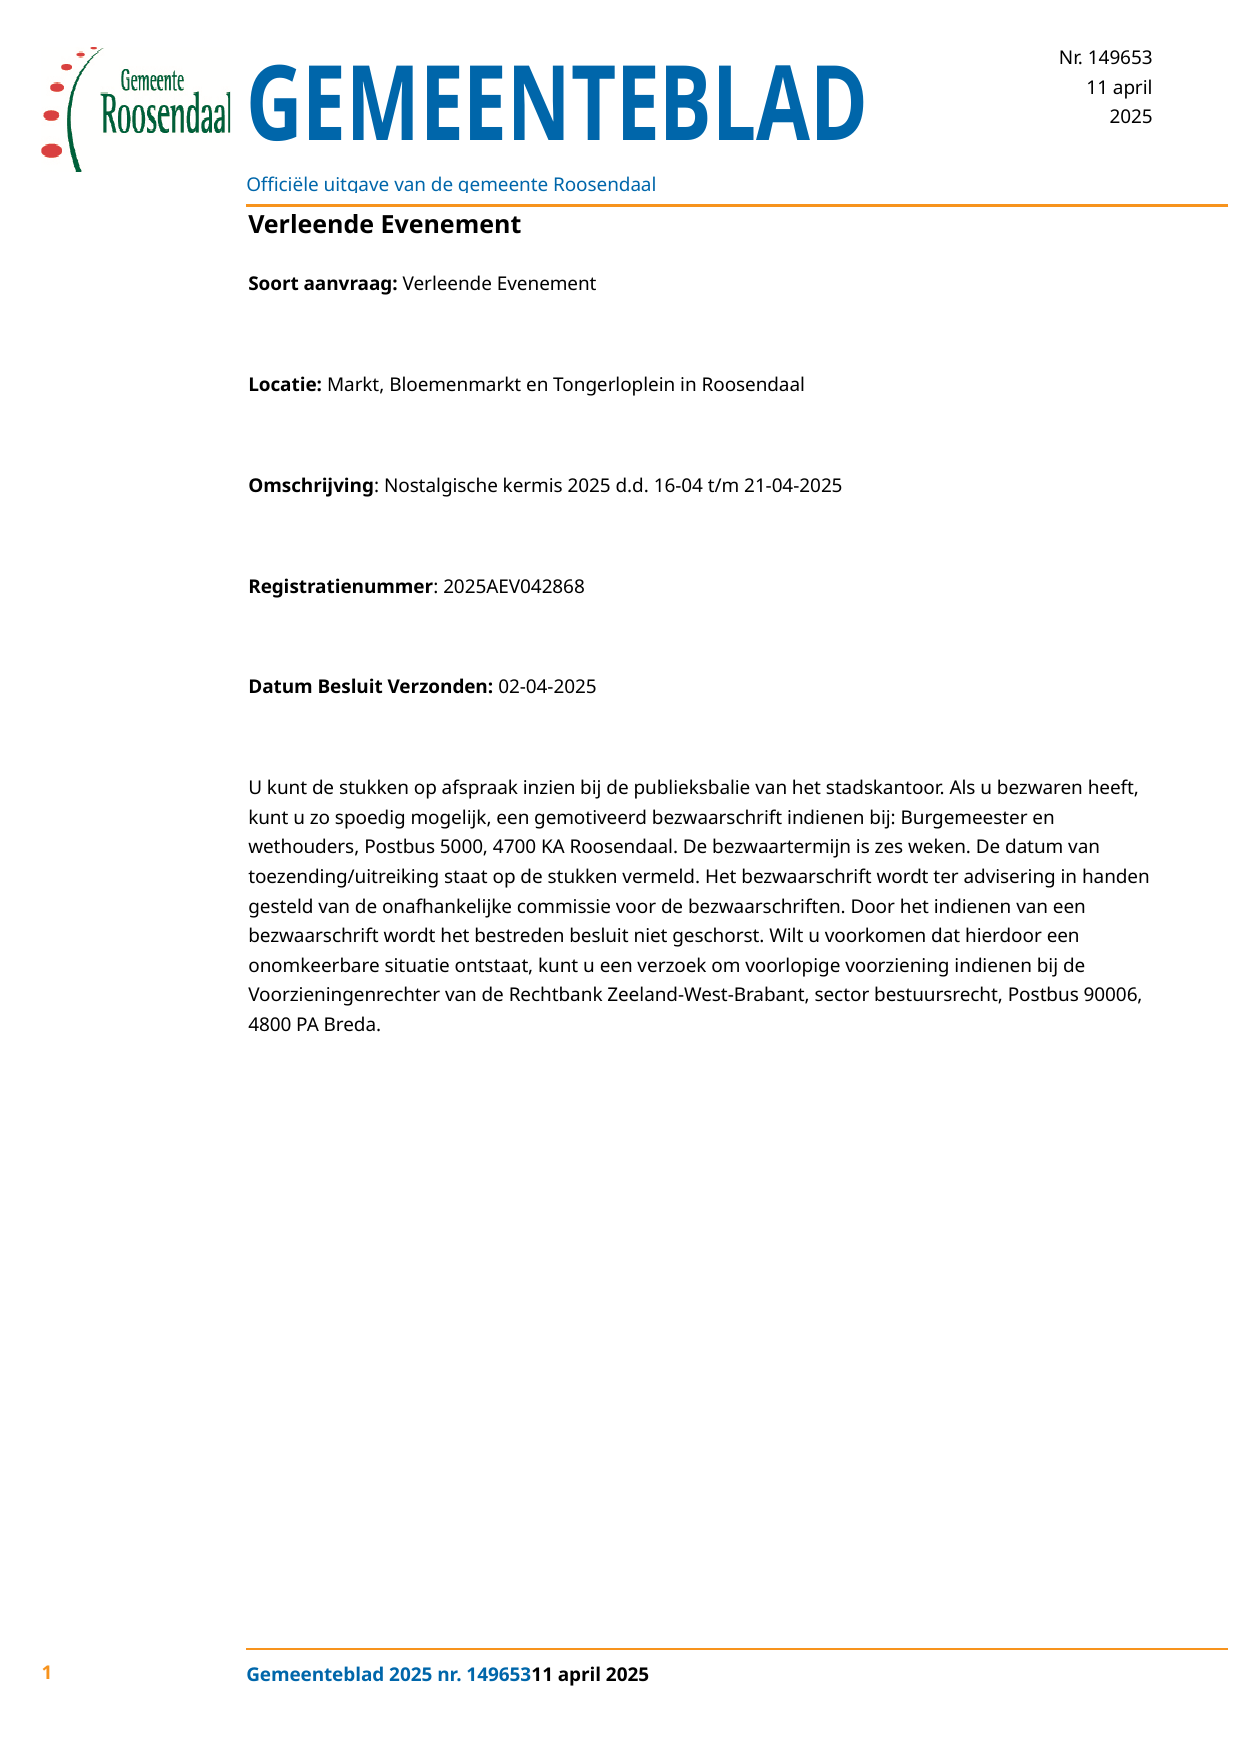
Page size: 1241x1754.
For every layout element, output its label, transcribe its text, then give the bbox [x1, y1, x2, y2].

text Soort aanvraag: Verleende Evenement [248, 270, 1152, 296]
text Verleende Evenement [248, 207, 1152, 241]
text Registratienummer: 2025AEV042868 [248, 573, 1152, 598]
text Datum Besluit Verzonden: 02-04-2025 [248, 674, 1152, 699]
text U kunt de stukken op afspraak inzien bij de publieksbalie van het stadskantoor. Als u bezwaren heeft, kunt u zo spoedig mogelijk, een gemotiveerd bezwaarschrift indienen bij: Burgemeester en wethouders, Postbus 5000, 4700 KA Roosendaal. De bezwaartermijn is zes weken. De datum van toezending/uitreiking staat op de stukken vermeld. Het bezwaarschrift wordt ter advisering in handen gesteld van de onafhankelijke commissie voor de bezwaarschriften. Door het indienen van een bezwaarschrift wordt het bestreden besluit niet geschorst. Wilt u voorkomen dat hierdoor een onomkeerbare situatie ontstaat, kunt u een verzoek om voorlopige voorziening indienen bij de Voorzieningenrechter van de Rechtbank Zeeland-West-Brabant, sector bestuursrecht, Postbus 90006, 4800 PA Breda. [248, 774, 1152, 1037]
text Omschrijving: Nostalgische kermis 2025 d.d. 16-04 t/m 21-04-2025 [248, 472, 1152, 498]
text Locatie: Markt, Bloemenmarkt en Tongerloplein in Roosendaal [248, 371, 1152, 397]
picture [41, 47, 231, 172]
